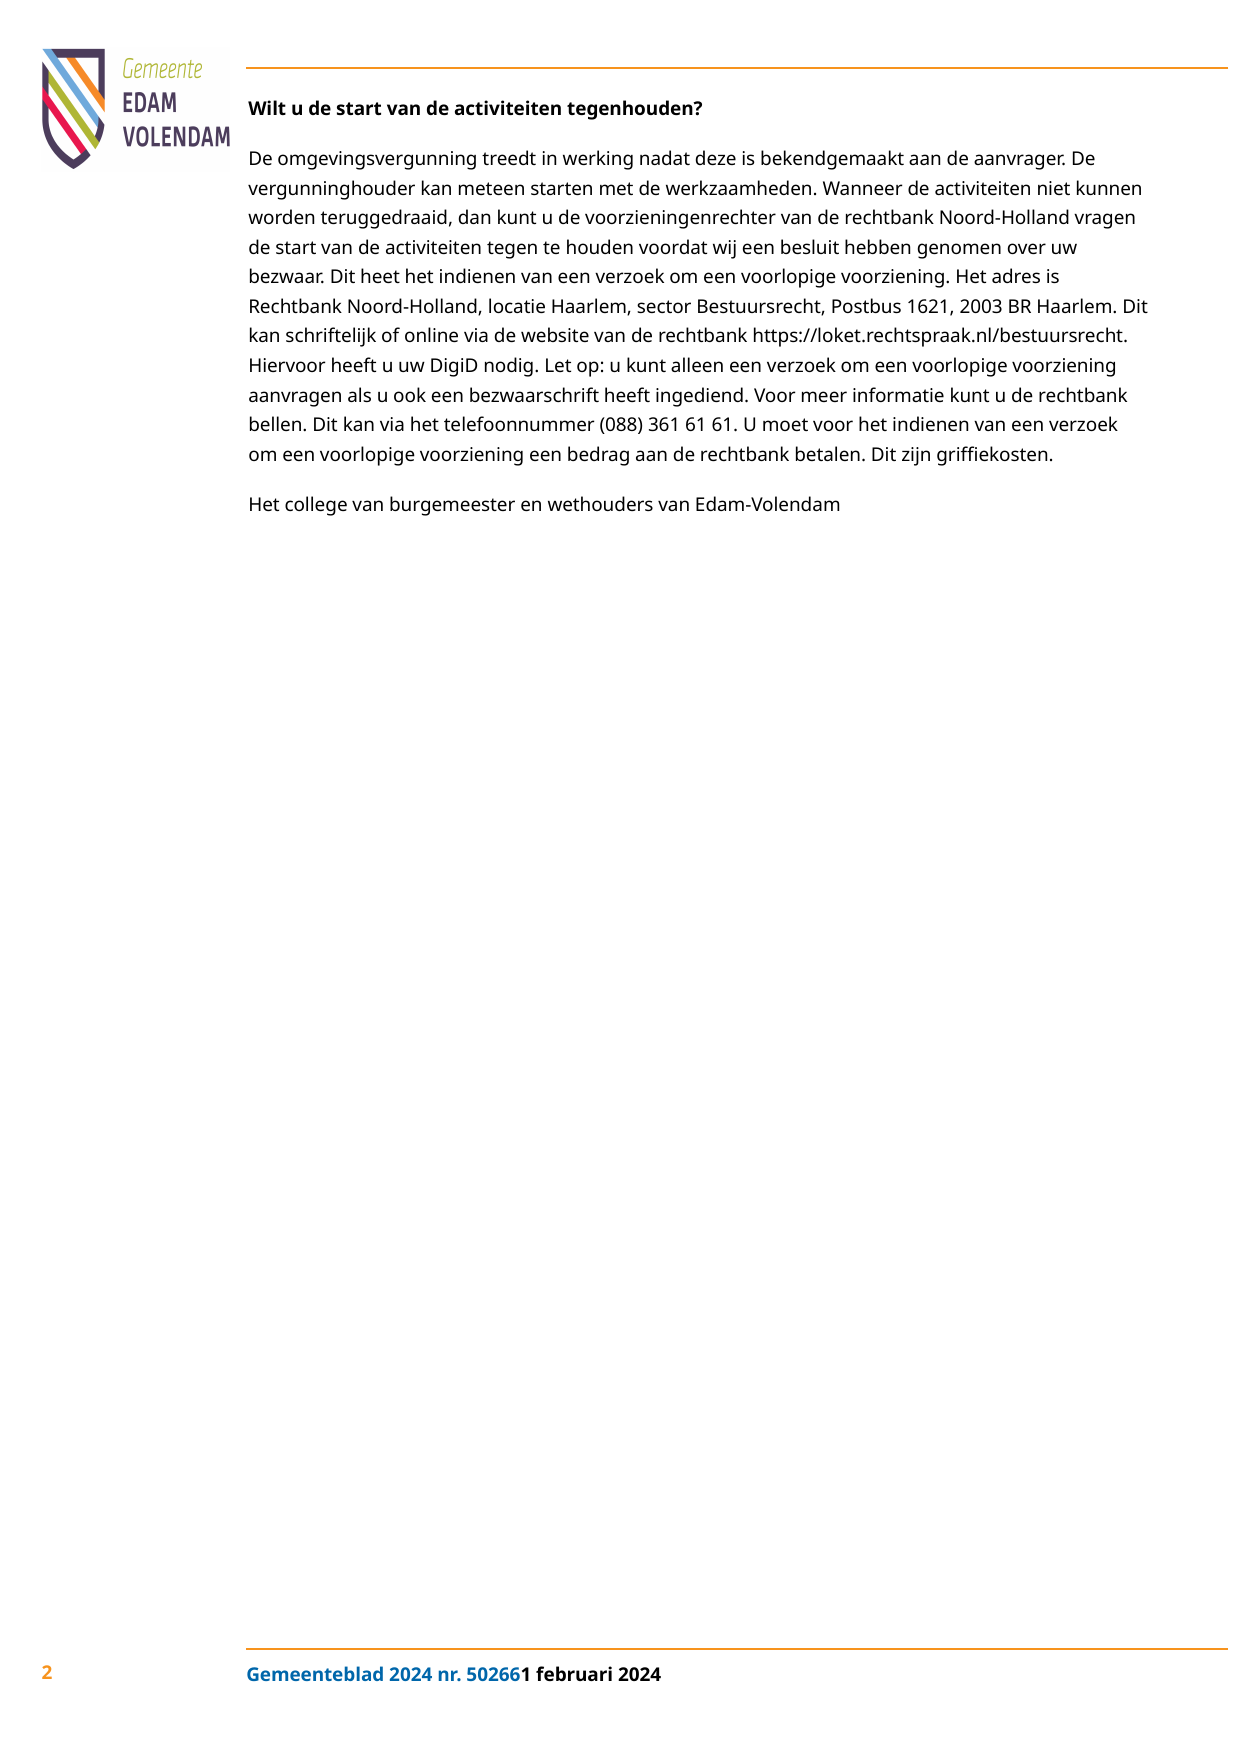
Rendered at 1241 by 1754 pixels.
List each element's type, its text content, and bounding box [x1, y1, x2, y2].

text Het college van burgemeester en wethouders van Edam-Volendam [248, 491, 1152, 517]
picture [41, 47, 231, 172]
text Wilt u de start van de activiteiten tegenhouden? [248, 95, 1152, 121]
text De omgevingsvergunning treedt in werking nadat deze is bekendgemaakt aan de aanvrager. De vergunninghouder kan meteen starten met de werkzaamheden. Wanneer de activiteiten niet kunnen worden teruggedraaid, dan kunt u de voorzieningenrechter van de rechtbank Noord-Holland vragen de start van de activiteiten tegen te houden voordat wij een besluit hebben genomen over uw bezwaar. Dit heet het indienen van een verzoek om een voorlopige voorziening. Het adres is Rechtbank Noord-Holland, locatie Haarlem, sector Bestuursrecht, Postbus 1621, 2003 BR Haarlem. Dit kan schriftelijk of online via de website van de rechtbank https://loket.rechtspraak.nl/bestuursrecht. Hiervoor heeft u uw DigiD nodig. Let op: u kunt alleen een verzoek om een voorlopige voorziening aanvragen als u ook een bezwaarschrift heeft ingediend. Voor meer informatie kunt u de rechtbank bellen. Dit kan via het telefoonnummer (088) 361 61 61. U moet voor het indienen van een verzoek om een voorlopige voorziening een bedrag aan de rechtbank betalen. Dit zijn griffiekosten. [248, 145, 1152, 467]
